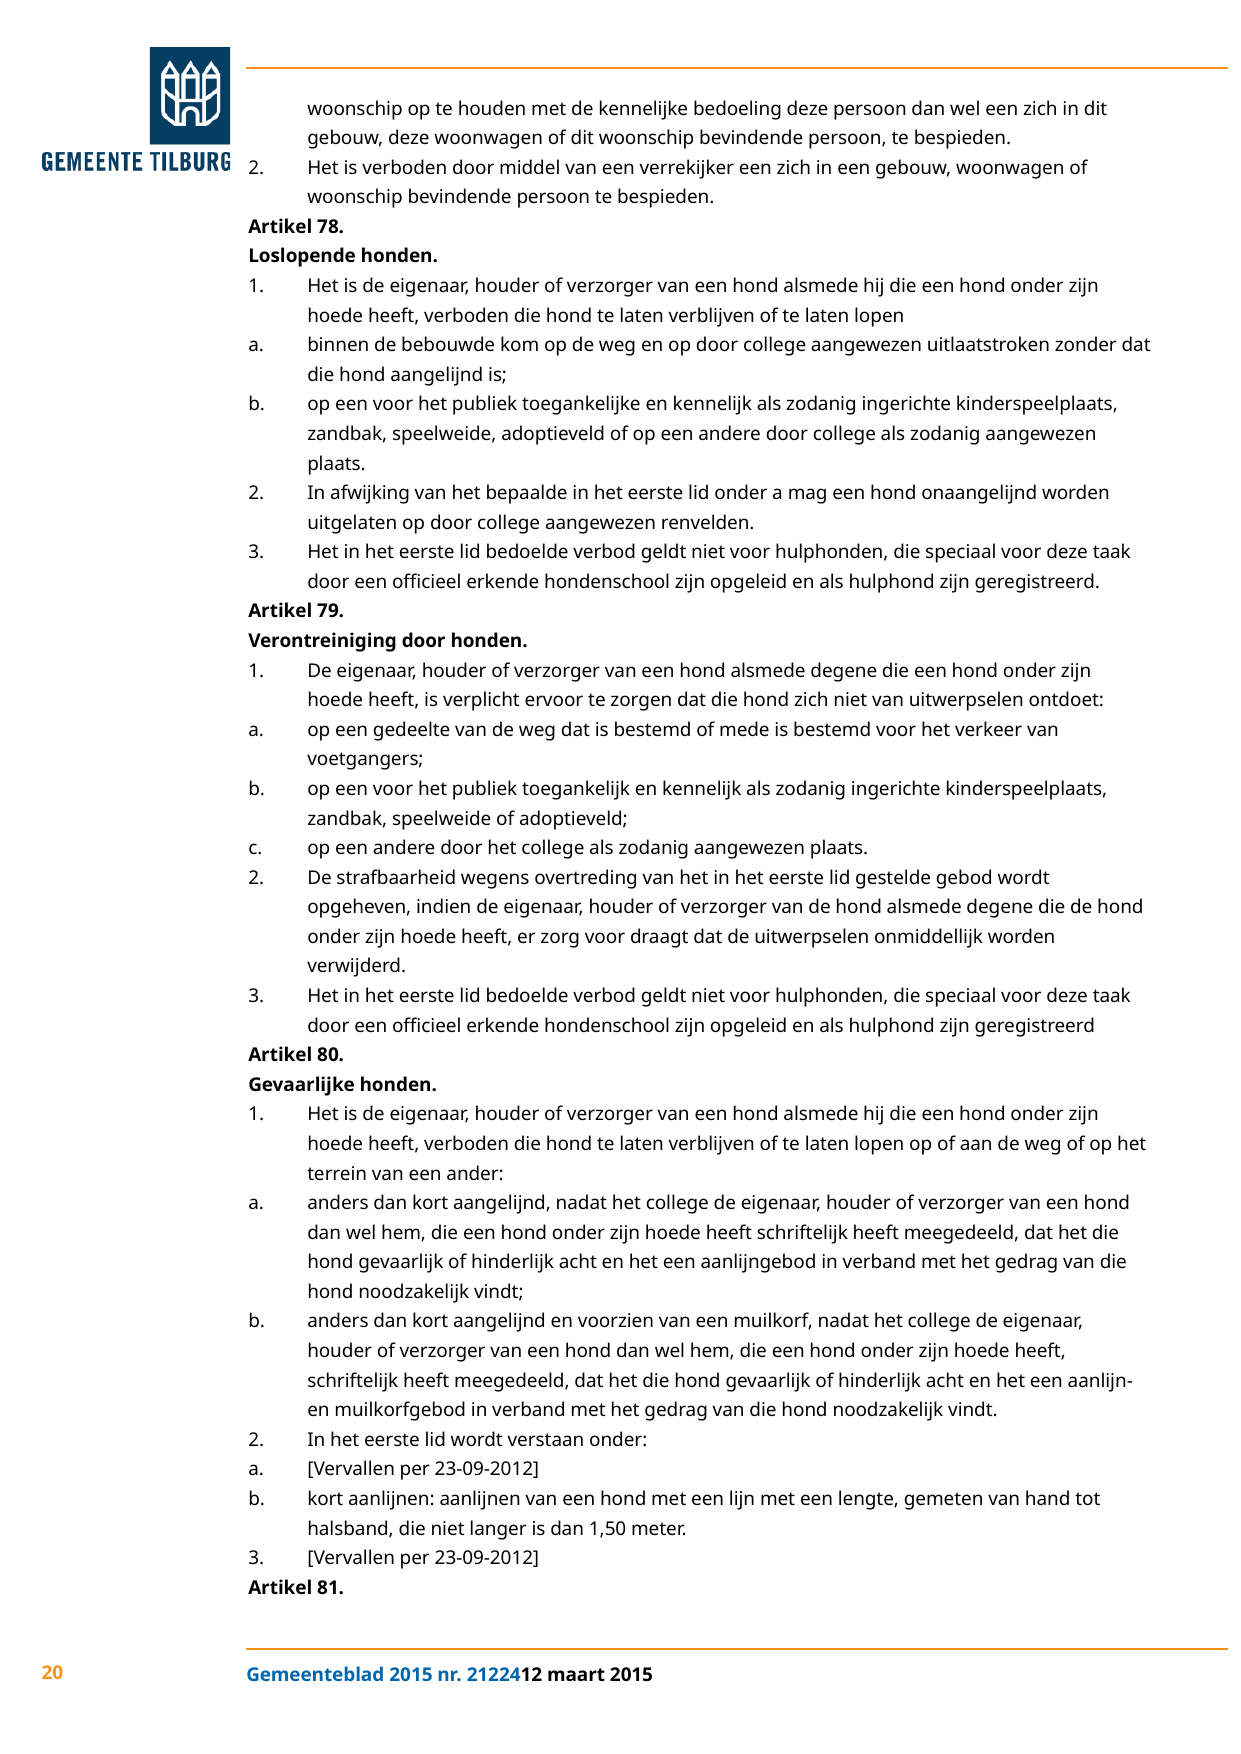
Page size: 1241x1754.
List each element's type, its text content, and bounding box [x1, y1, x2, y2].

list [Vervallen per 23-09-2012] [248, 1456, 1152, 1481]
list anders dan kort aangelijnd en voorzien van een muilkorf, nadat het college de eigenaar, houder of verzorger van een hond dan wel hem, die een hond onder zijn hoede heeft, schriftelijk heeft meegedeeld, dat het die hond gevaarlijk of hinderlijk acht en het een aanlijn- en muilkorfgebod in verband met het gedrag van die hond noodzakelijk vindt. [248, 1308, 1152, 1422]
picture [41, 47, 231, 172]
list De strafbaarheid wegens overtreding van het in het eerste lid gestelde gebod wordt opgeheven, indien de eigenaar, houder of verzorger van de hond alsmede degene die de hond onder zijn hoede heeft, er zorg voor draagt dat de uitwerpselen onmiddellijk worden verwijderd. [248, 864, 1152, 978]
list op een andere door het college als zodanig aangewezen plaats. [248, 834, 1152, 860]
list op een voor het publiek toegankelijk en kennelijk als zodanig ingerichte kinderspeelplaats, zandbak, speelweide of adoptieveld; [248, 775, 1152, 831]
list anders dan kort aangelijnd, nadat het college de eigenaar, houder of verzorger van een hond dan wel hem, die een hond onder zijn hoede heeft schriftelijk heeft meegedeeld, dat het die hond gevaarlijk of hinderlijk acht en het een aanlijngebod in verband met het gedrag van die hond noodzakelijk vindt; [248, 1189, 1152, 1304]
list op een voor het publiek toegankelijke en kennelijk als zodanig ingerichte kinderspeelplaats, zandbak, speelweide, adoptieveld of op een andere door college als zodanig aangewezen plaats. [248, 391, 1152, 476]
list Het in het eerste lid bedoelde verbod geldt niet voor hulphonden, die speciaal voor deze taak door een officieel erkende hondenschool zijn opgeleid en als hulphond zijn geregistreerd. [248, 538, 1152, 594]
list In afwijking van het bepaalde in het eerste lid onder a mag een hond onaangelijnd worden uitgelaten op door college aangewezen renvelden. [248, 479, 1152, 535]
text Gevaarlijke honden. [248, 1071, 1152, 1097]
list [Vervallen per 23-09-2012] [248, 1544, 1152, 1570]
list De eigenaar, houder of verzorger van een hond alsmede degene die een hond onder zijn hoede heeft, is verplicht ervoor te zorgen dat die hond zich niet van uitwerpselen ontdoet: [248, 657, 1152, 712]
list Het in het eerste lid bedoelde verbod geldt niet voor hulphonden, die speciaal voor deze taak door een officieel erkende hondenschool zijn opgeleid en als hulphond zijn geregistreerd [248, 982, 1152, 1038]
text Artikel 80. [248, 1041, 1152, 1067]
text Artikel 78. [248, 213, 1152, 239]
text Verontreiniging door honden. [248, 627, 1152, 653]
list Het is de eigenaar, houder of verzorger van een hond alsmede hij die een hond onder zijn hoede heeft, verboden die hond te laten verblijven of te laten lopen op of aan de weg of op het terrein van een ander: [248, 1101, 1152, 1186]
text Artikel 81. [248, 1574, 1152, 1600]
list op een gedeelte van de weg dat is bestemd of mede is bestemd voor het verkeer van voetgangers; [248, 716, 1152, 771]
list Het is verboden door middel van een verrekijker een zich in een gebouw, woonwagen of woonschip bevindende persoon te bespieden. [248, 154, 1152, 209]
list binnen de bebouwde kom op de weg en op door college aangewezen uitlaatstroken zonder dat die hond aangelijnd is; [248, 331, 1152, 387]
list Het is de eigenaar, houder of verzorger van een hond alsmede hij die een hond onder zijn hoede heeft, verboden die hond te laten verblijven of te laten lopen [248, 272, 1152, 328]
list woonschip op te houden met de kennelijke bedoeling deze persoon dan wel een zich in dit gebouw, deze woonwagen of dit woonschip bevindende persoon, te bespieden. [248, 95, 1152, 150]
text Artikel 79. [248, 598, 1152, 623]
list In het eerste lid wordt verstaan onder: [248, 1426, 1152, 1452]
list kort aanlijnen: aanlijnen van een hond met een lijn met een lengte, gemeten van hand tot halsband, die niet langer is dan 1,50 meter. [248, 1485, 1152, 1541]
text Loslopende honden. [248, 243, 1152, 268]
